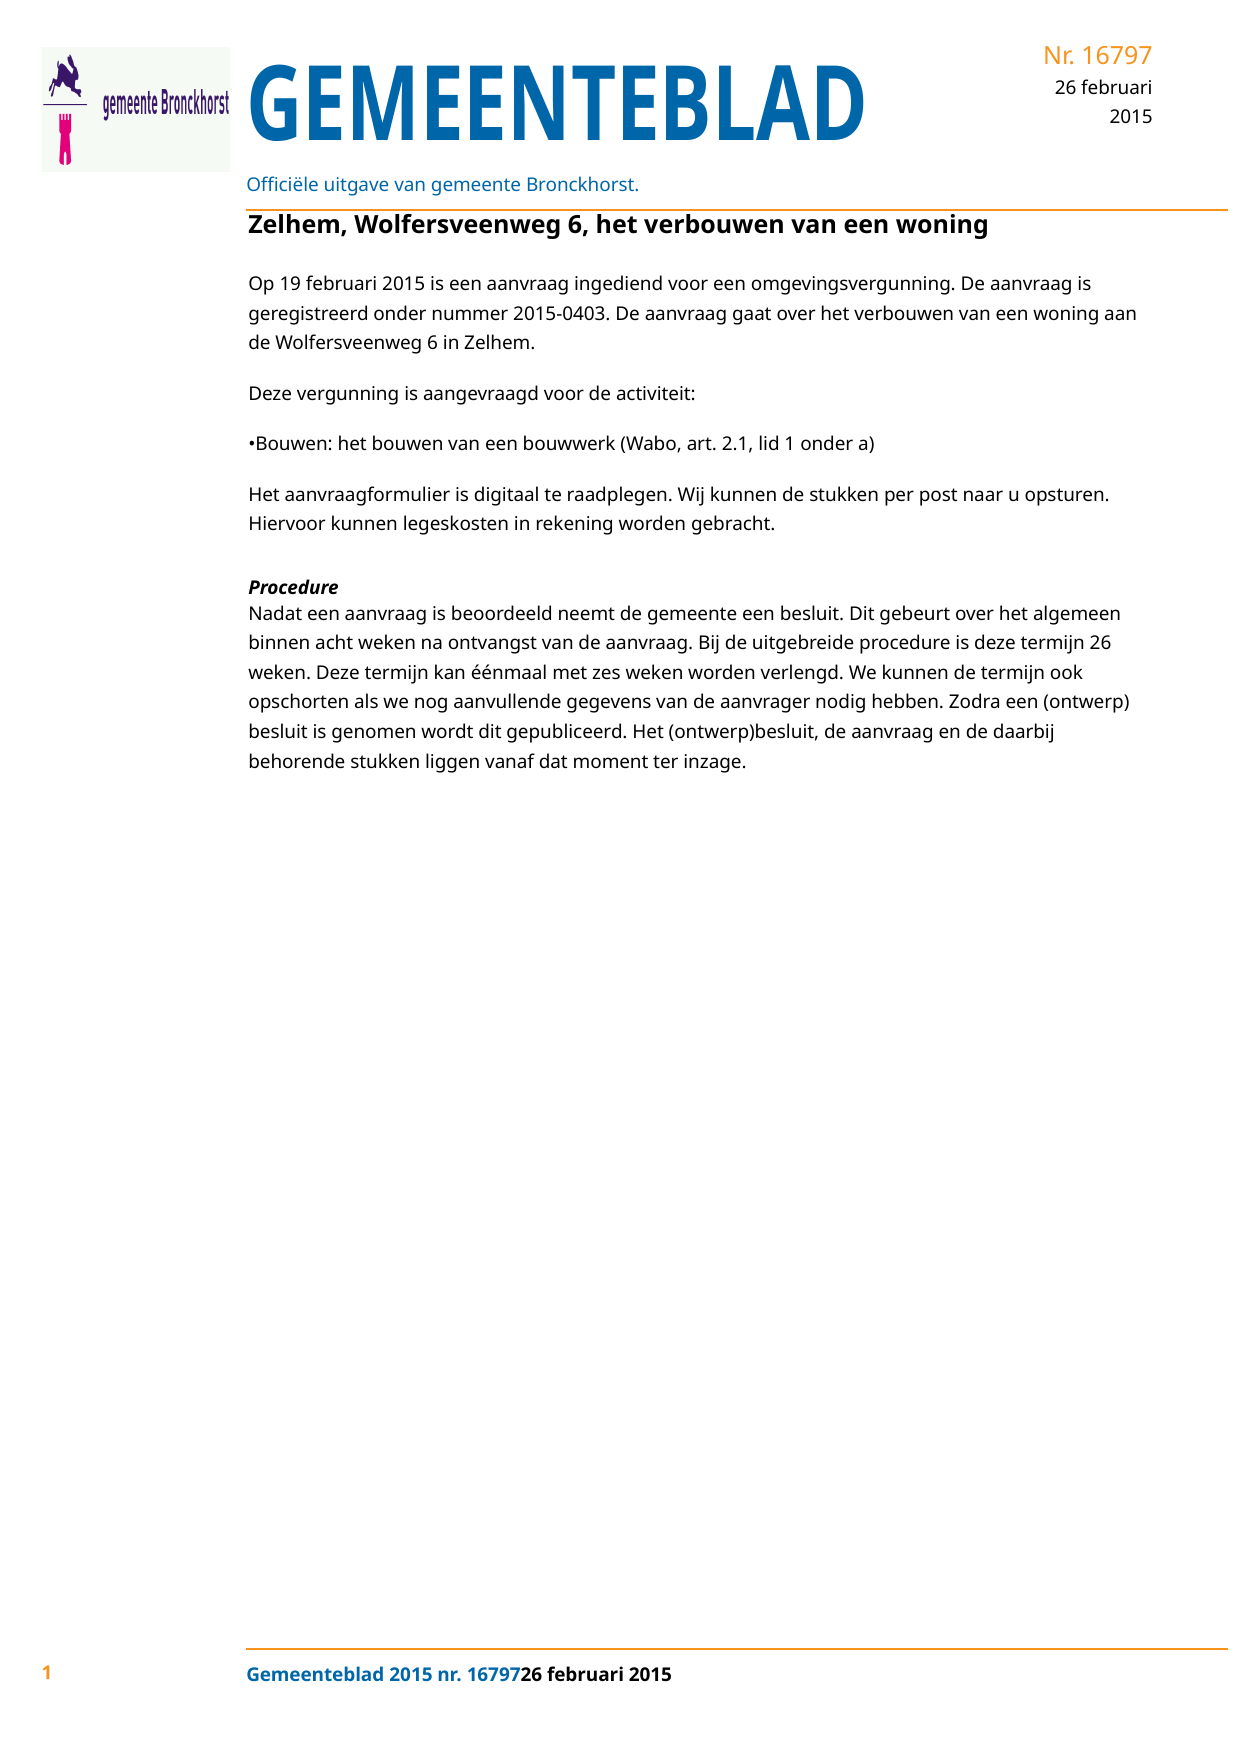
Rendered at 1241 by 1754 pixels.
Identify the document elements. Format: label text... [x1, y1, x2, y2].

text •Bouwen: het bouwen van een bouwwerk (Wabo, art. 2.1, lid 1 onder a) [248, 430, 1152, 456]
text Op 19 februari 2015 is een aanvraag ingediend voor een omgevingsvergunning. De aanvraag is geregistreerd onder nummer 2015-0403. De aanvraag gaat over het verbouwen van een woning aan de Wolfersveenweg 6 in Zelhem. [248, 270, 1152, 355]
text Deze vergunning is aangevraagd voor de activiteit: [248, 380, 1152, 406]
text Het aanvraagformulier is digitaal te raadplegen. Wij kunnen de stukken per post naar u opsturen. Hiervoor kunnen legeskosten in rekening worden gebracht. [248, 481, 1152, 536]
text Zelhem, Wolfersveenweg 6, het verbouwen van een woning [248, 211, 1152, 241]
text Procedure [248, 574, 1152, 600]
picture [41, 47, 231, 172]
text Nadat een aanvraag is beoordeeld neemt de gemeente een besluit. Dit gebeurt over het algemeen binnen acht weken na ontvangst van de aanvraag. Bij de uitgebreide procedure is deze termijn 26 weken. Deze termijn kan éénmaal met zes weken worden verlengd. We kunnen de termijn ook opschorten als we nog aanvullende gegevens van de aanvrager nodig hebben. Zodra een (ontwerp) besluit is genomen wordt dit gepubliceerd. Het (ontwerp)besluit, de aanvraag en de daarbij behorende stukken liggen vanaf dat moment ter inzage. [248, 600, 1152, 774]
